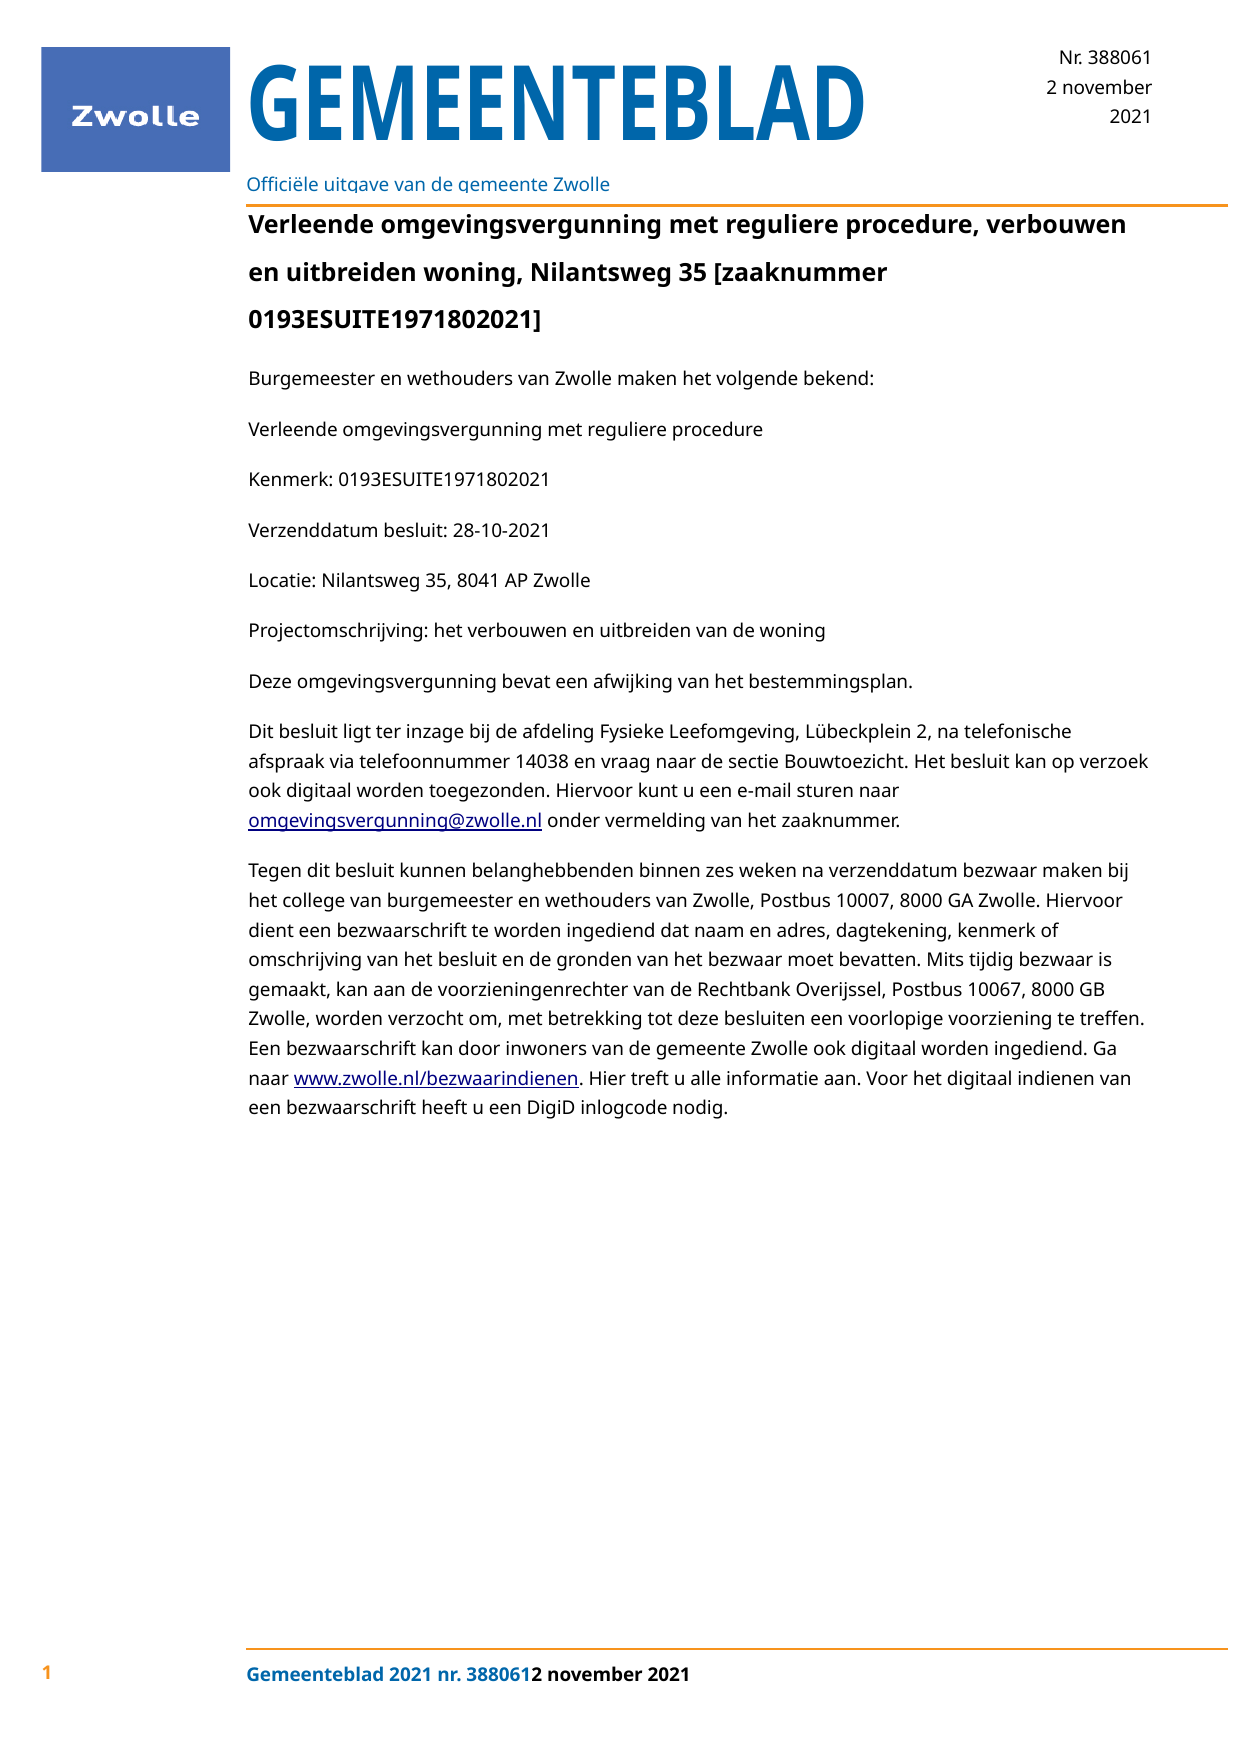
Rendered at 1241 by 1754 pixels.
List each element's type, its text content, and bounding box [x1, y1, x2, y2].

text Verleende omgevingsvergunning met reguliere procedure [248, 416, 1152, 442]
text Deze omgevingsvergunning bevat een afwijking van het bestemmingsplan. [248, 668, 1152, 694]
text Burgemeester en wethouders van Zwolle maken het volgende bekend: [248, 366, 1152, 391]
text Projectomschrijving: het verbouwen en uitbreiden van de woning [248, 618, 1152, 643]
text Verzenddatum besluit: 28-10-2021 [248, 517, 1152, 542]
text Tegen dit besluit kunnen belanghebbenden binnen zes weken na verzenddatum bezwaar maken bij het college van burgemeester en wethouders van Zwolle, Postbus 10007, 8000 GA Zwolle. Hiervoor dient een bezwaarschrift te worden ingediend dat naam en adres, dagtekening, kenmerk of omschrijving van het besluit en de gronden van het bezwaar moet bevatten. Mits tijdig bezwaar is gemaakt, kan aan de voorzieningenrechter van de Rechtbank Overijssel, Postbus 10067, 8000 GB Zwolle, worden verzocht om, met betrekking tot deze besluiten een voorlopige voorziening te treffen. Een bezwaarschrift kan door inwoners van de gemeente Zwolle ook digitaal worden ingediend. Ga naar www.zwolle.nl/bezwaarindienen. Hier treft u alle informatie aan. Voor het digitaal indienen van een bezwaarschrift heeft u een DigiD inlogcode nodig. [248, 858, 1152, 1120]
text Kenmerk: 0193ESUITE1971802021 [248, 466, 1152, 492]
text Locatie: Nilantsweg 35, 8041 AP Zwolle [248, 567, 1152, 593]
text Verleende omgevingsvergunning met reguliere procedure, verbouwen en uitbreiden woning, Nilantsweg 35 [zaaknummer 0193ESUITE1971802021] [248, 207, 1152, 336]
picture [41, 47, 231, 172]
text Dit besluit ligt ter inzage bij de afdeling Fysieke Leefomgeving, Lübeckplein 2, na telefonische afspraak via telefoonnummer 14038 en vraag naar de sectie Bouwtoezicht. Het besluit kan op verzoek ook digitaal worden toegezonden. Hiervoor kunt u een e-mail sturen naar omgevingsvergunning@zwolle.nl onder vermelding van het zaaknummer. [248, 718, 1152, 833]
